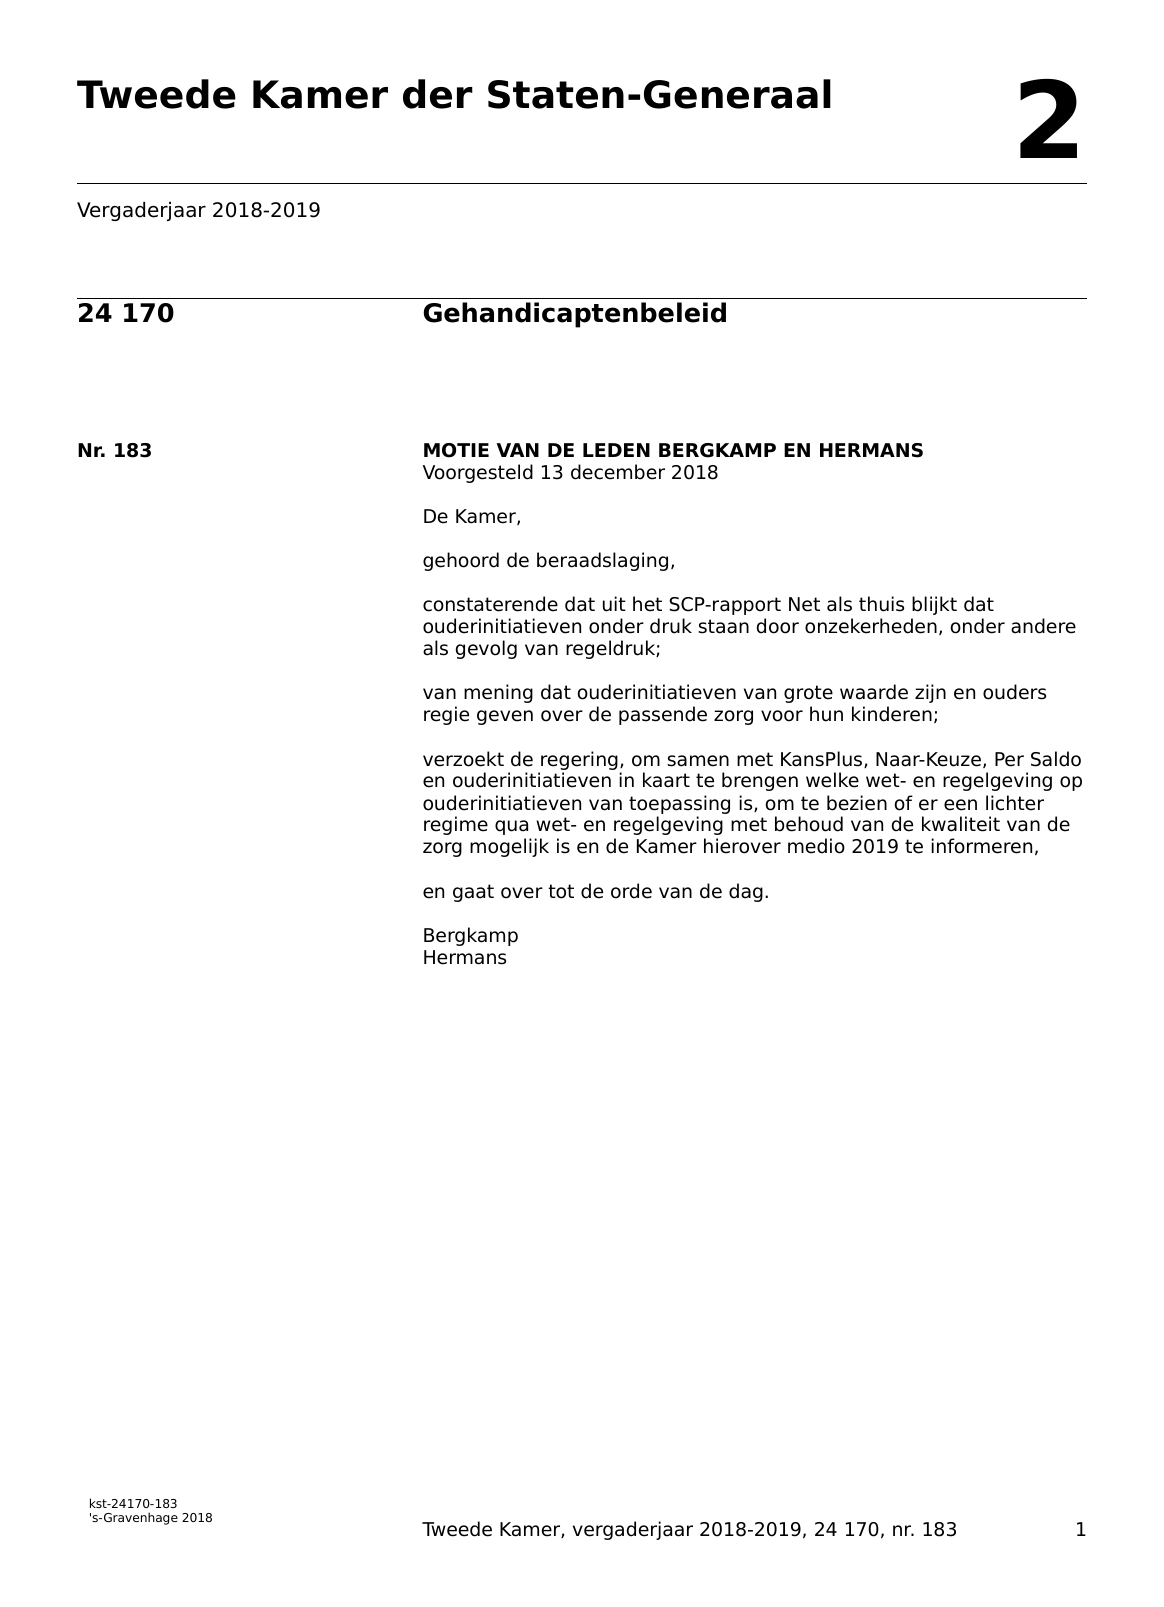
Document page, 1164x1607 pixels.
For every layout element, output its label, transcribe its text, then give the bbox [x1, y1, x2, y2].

text Hermans [422, 947, 1087, 969]
text 's-Gravenhage 2018 [88, 1511, 323, 1525]
table_cell Vergaderjaar 2018-2019 [77, 184, 1087, 298]
text verzoekt de regering, om samen met KansPlus, Naar-Keuze, Per Saldo en ouderinitiatieven in kaart te brengen welke wet- en regelgeving op ouderinitiatieven van toepassing is, om te bezien of er een lichter regime qua wet- en regelgeving met behoud van de kwaliteit van de zorg mogelijk is en de Kamer hierover medio 2019 te informeren, [422, 748, 1087, 858]
table_header 2 [886, 59, 1087, 183]
text gehoord de beraadslaging, [422, 550, 1087, 572]
text en gaat over tot de orde van de dag. [422, 881, 1087, 902]
subtitle Nr. 183 MOTIE VAN DE LEDEN BERGKAMP EN HERMANS [77, 440, 1087, 462]
table_header Tweede Kamer der Staten-Generaal [77, 59, 886, 183]
text De Kamer, [422, 506, 1087, 528]
text constaterende dat uit het SCP-rapport Net als thuis blijkt dat ouderinitiatieven onder druk staan door onzekerheden, onder andere als gevolg van regeldruk; [422, 594, 1087, 660]
text kst-24170-183 [88, 1497, 323, 1511]
text van mening dat ouderinitiatieven van grote waarde zijn en ouders regie geven over de passende zorg voor hun kinderen; [422, 682, 1087, 726]
text Bergkamp [422, 925, 1087, 947]
subtitle 24 170 Gehandicaptenbeleid [77, 299, 1087, 329]
text Voorgesteld 13 december 2018 [422, 462, 1087, 484]
